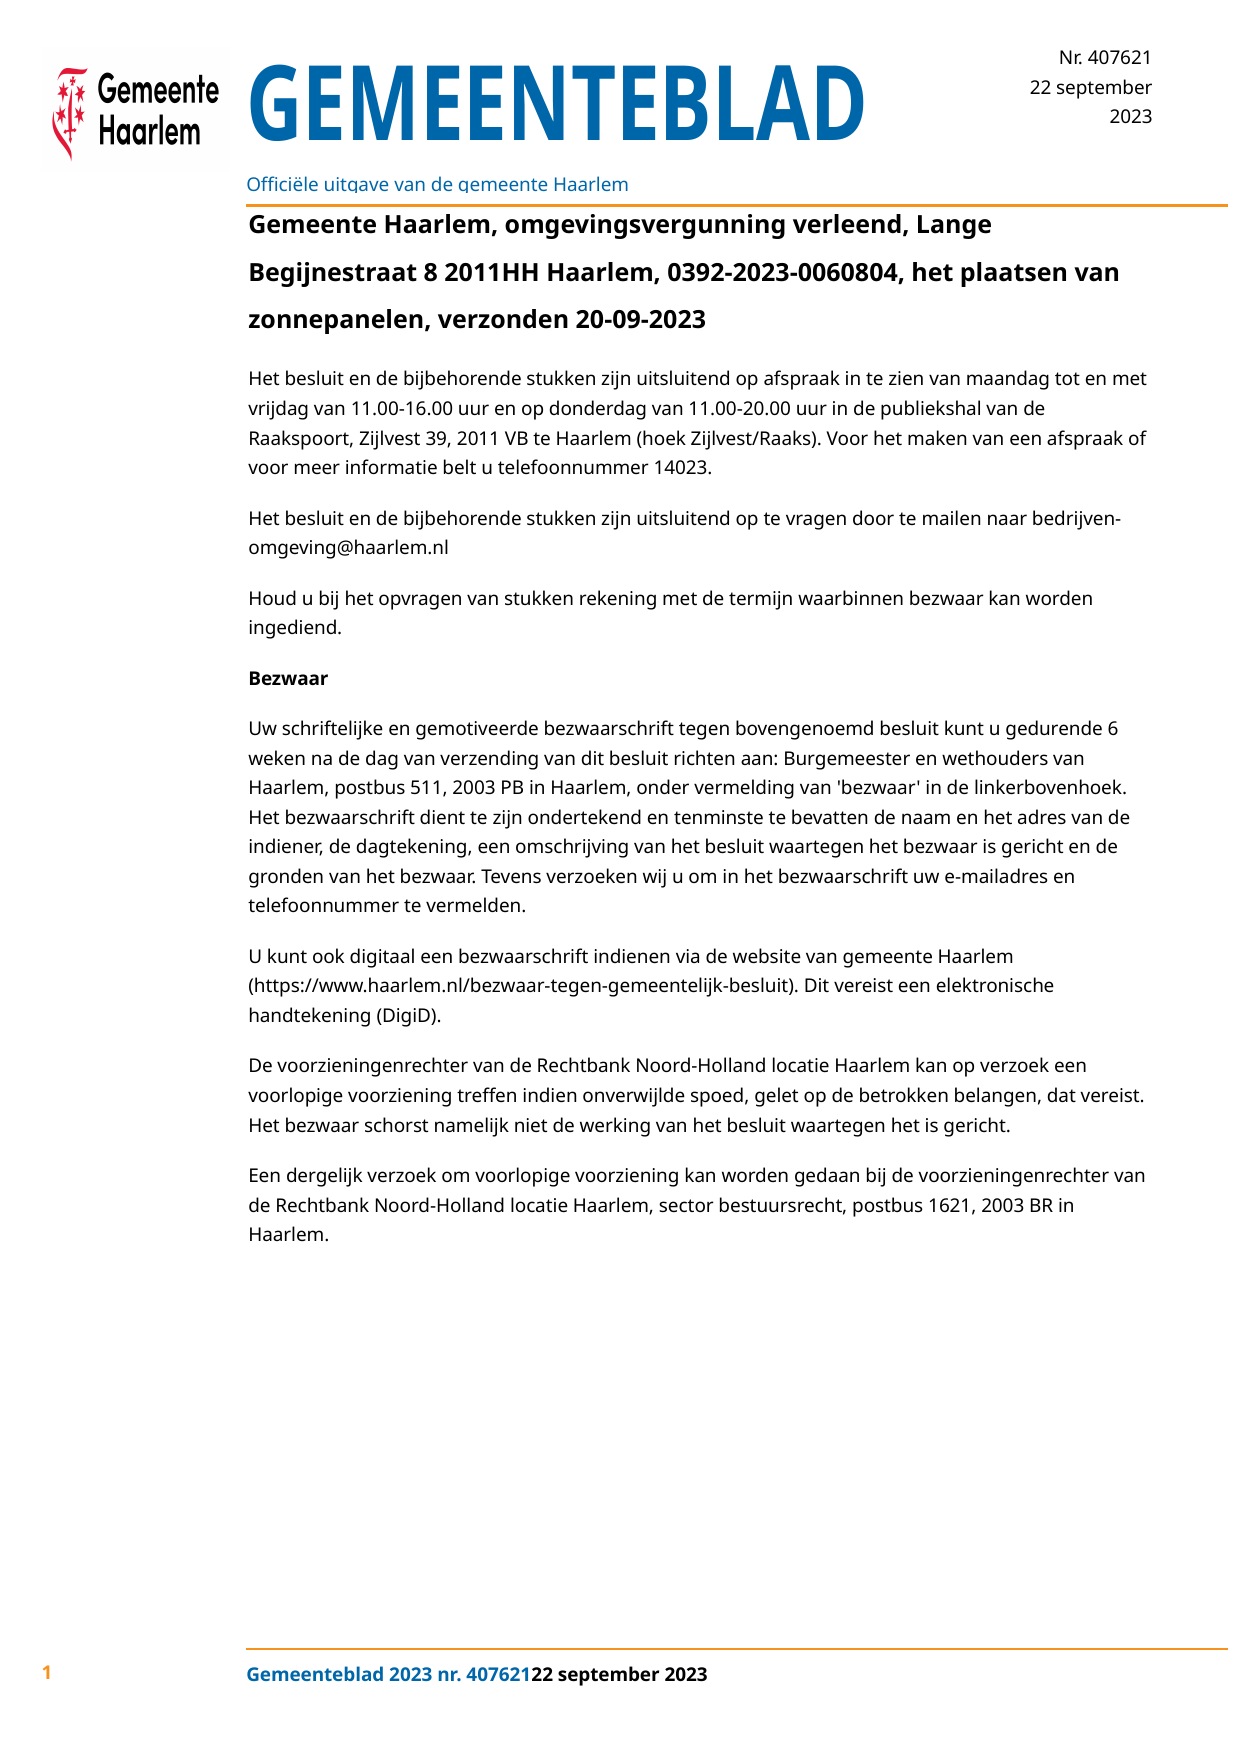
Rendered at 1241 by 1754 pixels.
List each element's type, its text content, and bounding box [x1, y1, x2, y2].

text Uw schriftelijke en gemotiveerde bezwaarschrift tegen bovengenoemd besluit kunt u gedurende 6 weken na de dag van verzending van dit besluit richten aan: Burgemeester en wethouders van Haarlem, postbus 511, 2003 PB in Haarlem, onder vermelding van 'bezwaar' in de linkerbovenhoek. Het bezwaarschrift dient te zijn ondertekend en tenminste te bevatten de naam en het adres van de indiener, de dagtekening, een omschrijving van het besluit waartegen het bezwaar is gericht en de gronden van het bezwaar. Tevens verzoeken wij u om in het bezwaarschrift uw e-mailadres en telefoonnummer te vermelden. [248, 715, 1152, 918]
text Het besluit en de bijbehorende stukken zijn uitsluitend op afspraak in te zien van maandag tot en met vrijdag van 11.00-16.00 uur en op donderdag van 11.00-20.00 uur in de publiekshal van de Raakspoort, Zijlvest 39, 2011 VB te Haarlem (hoek Zijlvest/Raaks). Voor het maken van een afspraak of voor meer informatie belt u telefoonnummer 14023. [248, 366, 1152, 480]
text Houd u bij het opvragen van stukken rekening met de termijn waarbinnen bezwaar kan worden ingediend. [248, 585, 1152, 640]
text U kunt ook digitaal een bezwaarschrift indienen via de website van gemeente Haarlem (https://www.haarlem.nl/bezwaar-tegen-gemeentelijk-besluit). Dit vereist een elektronische handtekening (DigiD). [248, 943, 1152, 1028]
text Het besluit en de bijbehorende stukken zijn uitsluitend op te vragen door te mailen naar bedrijven-omgeving@haarlem.nl [248, 505, 1152, 560]
picture [41, 47, 231, 172]
text Een dergelijk verzoek om voorlopige voorziening kan worden gedaan bij de voorzieningenrechter van de Rechtbank Noord-Holland locatie Haarlem, sector bestuursrecht, postbus 1621, 2003 BR in Haarlem. [248, 1162, 1152, 1247]
text Gemeente Haarlem, omgevingsvergunning verleend, Lange Begijnestraat 8 2011HH Haarlem, 0392-2023-0060804, het plaatsen van zonnepanelen, verzonden 20-09-2023 [248, 207, 1152, 336]
text De voorzieningenrechter van de Rechtbank Noord-Holland locatie Haarlem kan op verzoek een voorlopige voorziening treffen indien onverwijlde spoed, gelet op de betrokken belangen, dat vereist. Het bezwaar schorst namelijk niet de werking van het besluit waartegen het is gericht. [248, 1053, 1152, 1137]
text Bezwaar [248, 665, 1152, 690]
